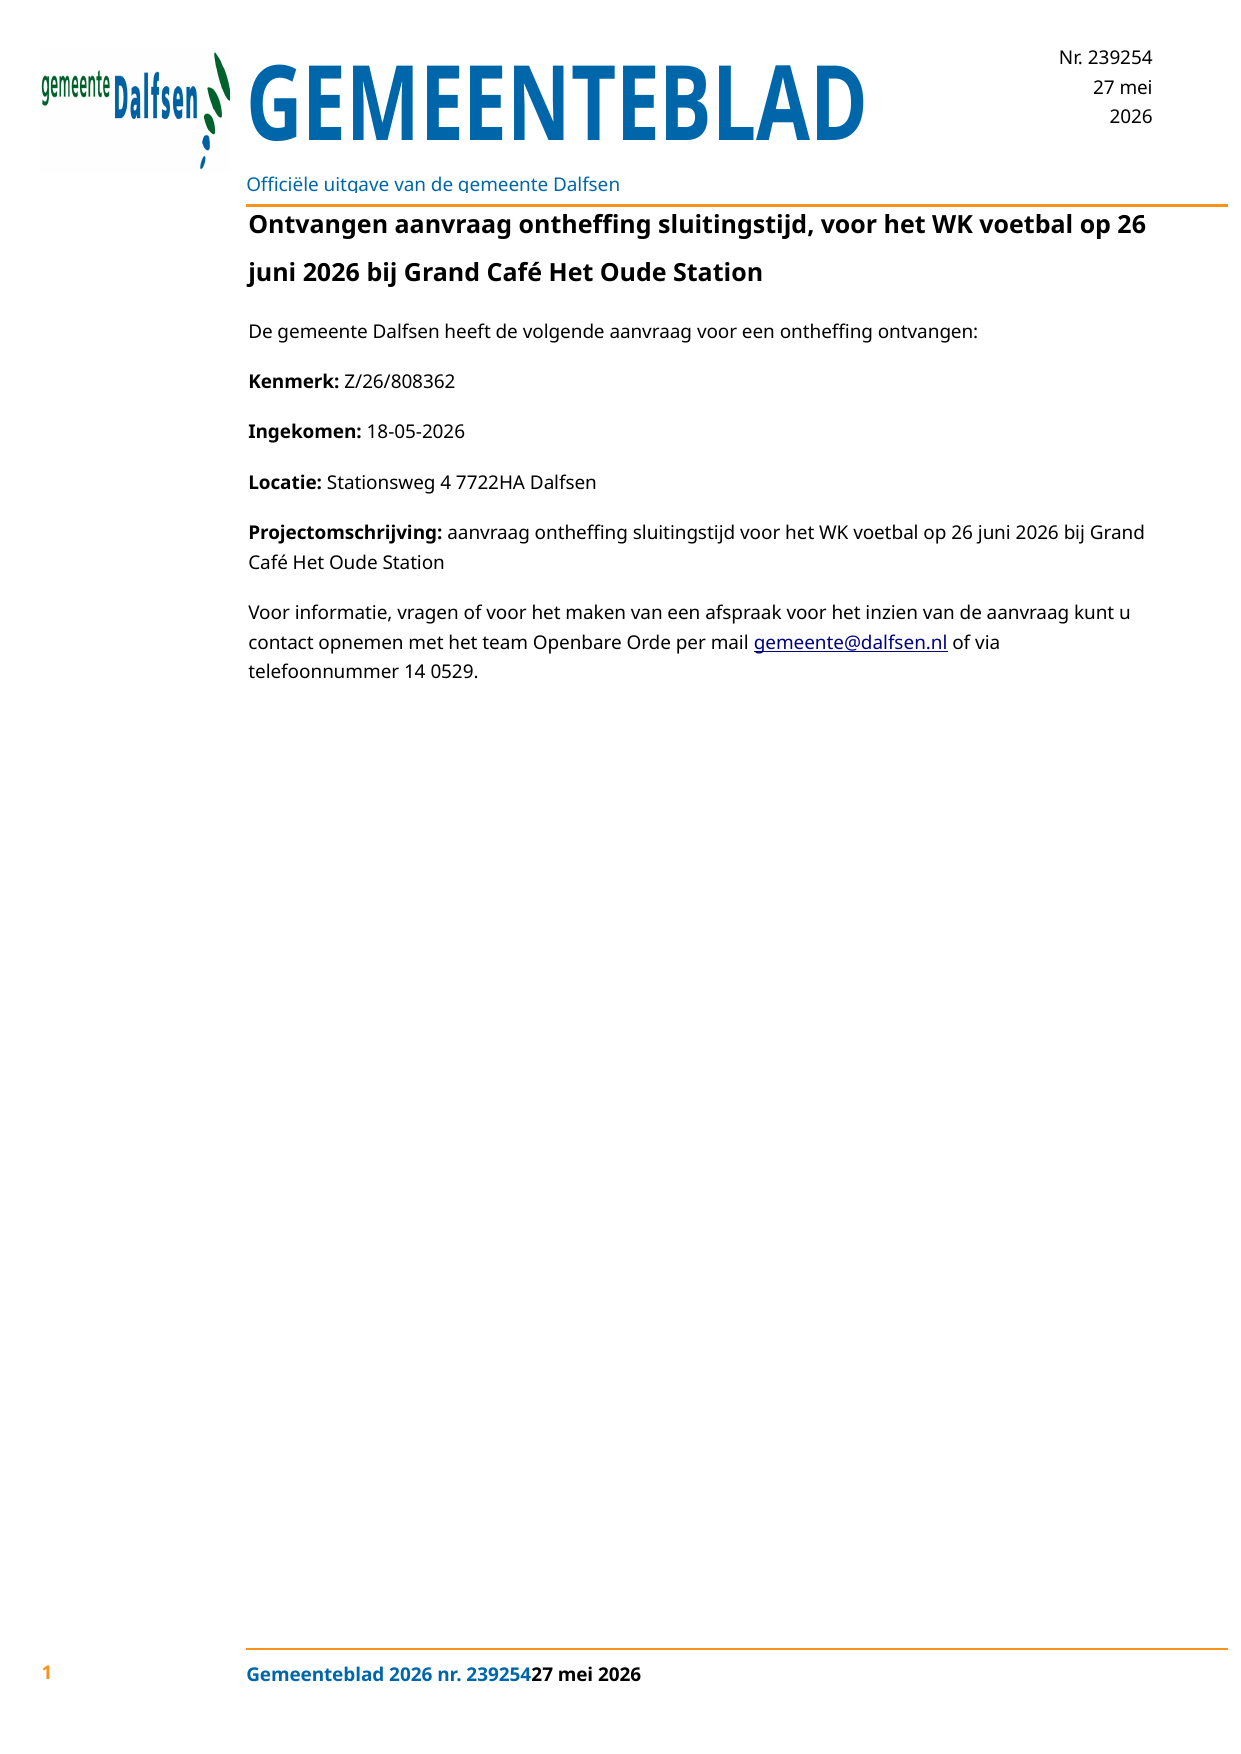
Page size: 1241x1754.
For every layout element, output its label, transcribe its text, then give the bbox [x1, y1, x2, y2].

text Kenmerk: Z/26/808362 [248, 368, 1152, 394]
picture [41, 47, 231, 172]
text Ingekomen: 18-05-2026 [248, 419, 1152, 444]
text Locatie: Stationsweg 4 7722HA Dalfsen [248, 469, 1152, 495]
text De gemeente Dalfsen heeft de volgende aanvraag voor een ontheffing ontvangen: [248, 318, 1152, 344]
text Ontvangen aanvraag ontheffing sluitingstijd, voor het WK voetbal op 26 juni 2026 bij Grand Café Het Oude Station [248, 207, 1152, 288]
text Projectomschrijving: aanvraag ontheffing sluitingstijd voor het WK voetbal op 26 juni 2026 bij Grand Café Het Oude Station [248, 519, 1152, 575]
text Voor informatie, vragen of voor het maken van een afspraak voor het inzien van de aanvraag kunt u contact opnemen met het team Openbare Orde per mail gemeente@dalfsen.nl of via telefoonnummer 14 0529. [248, 599, 1152, 684]
